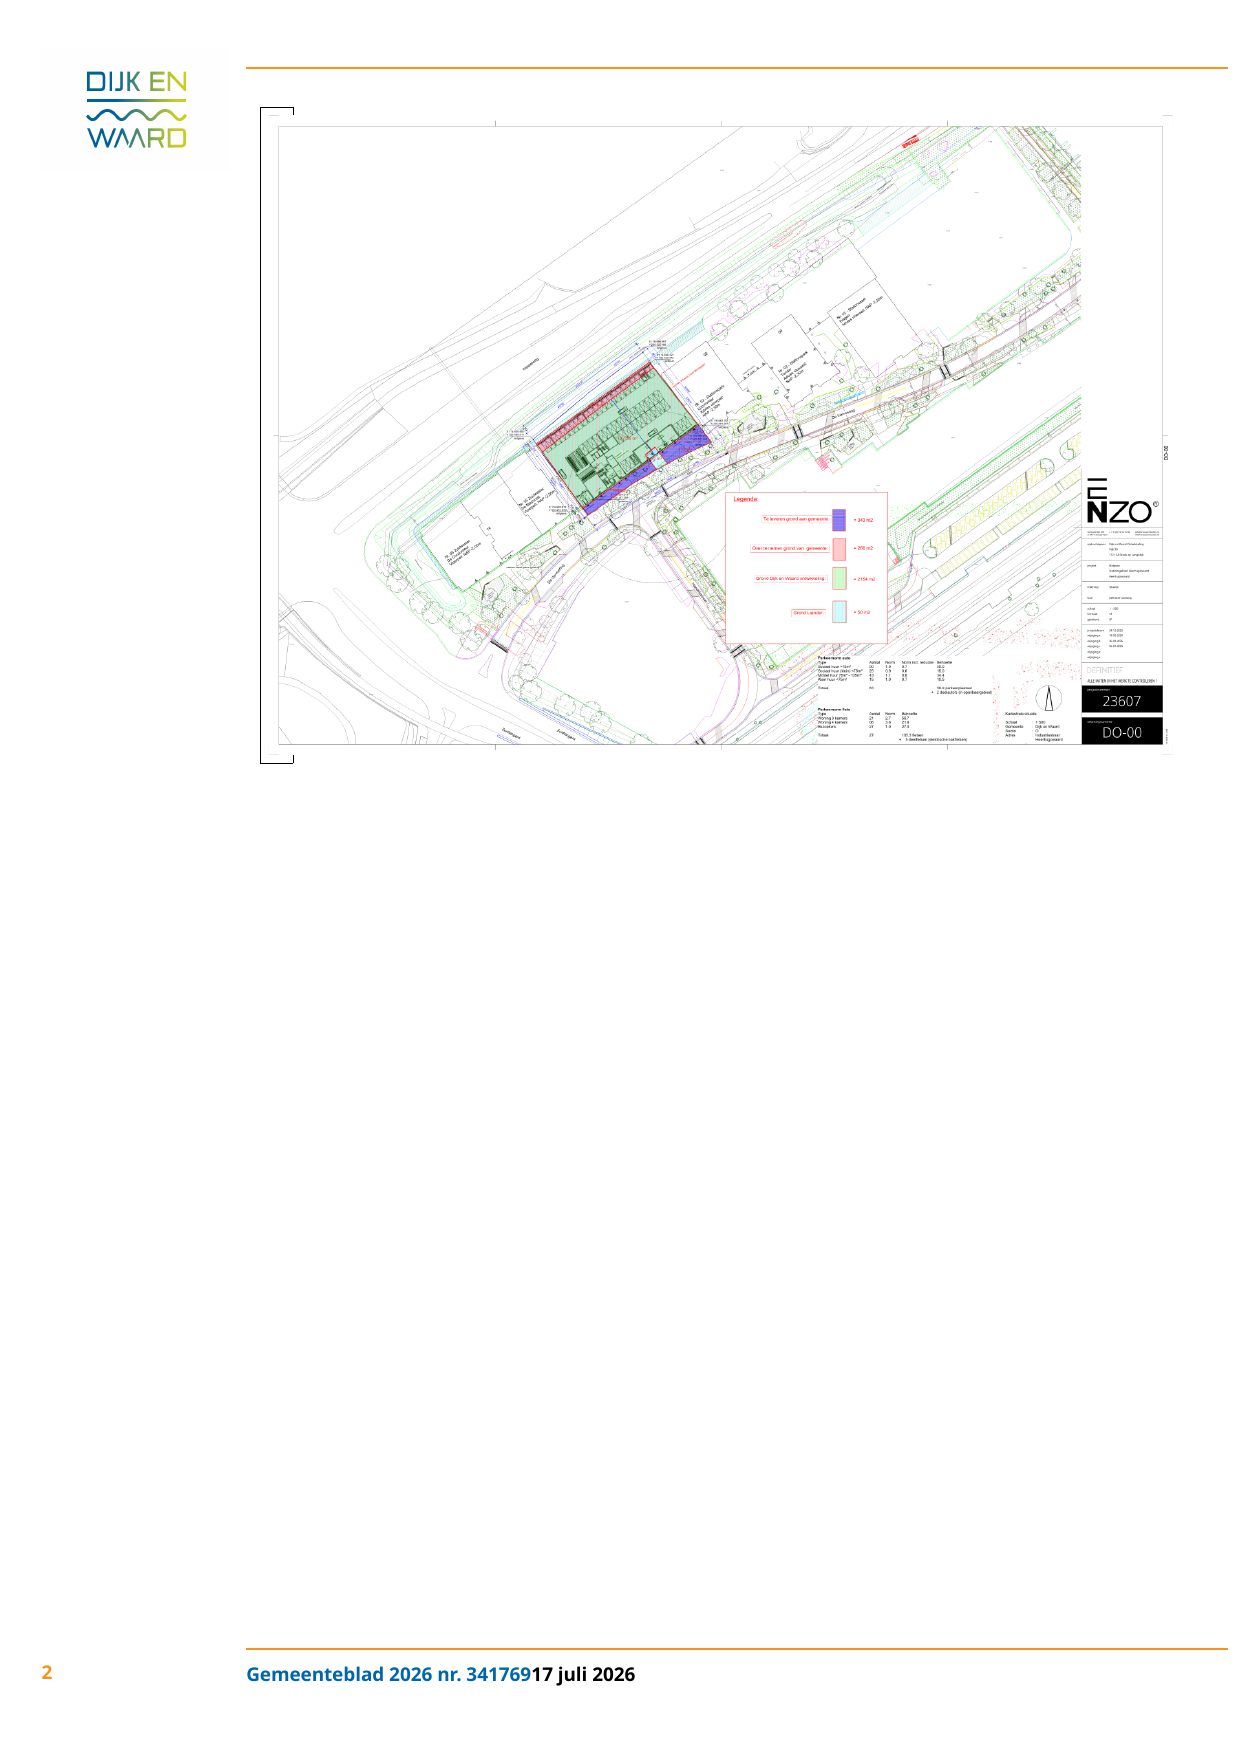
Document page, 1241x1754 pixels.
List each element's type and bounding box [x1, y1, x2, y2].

picture [41, 47, 231, 172]
picture [268, 115, 1173, 755]
